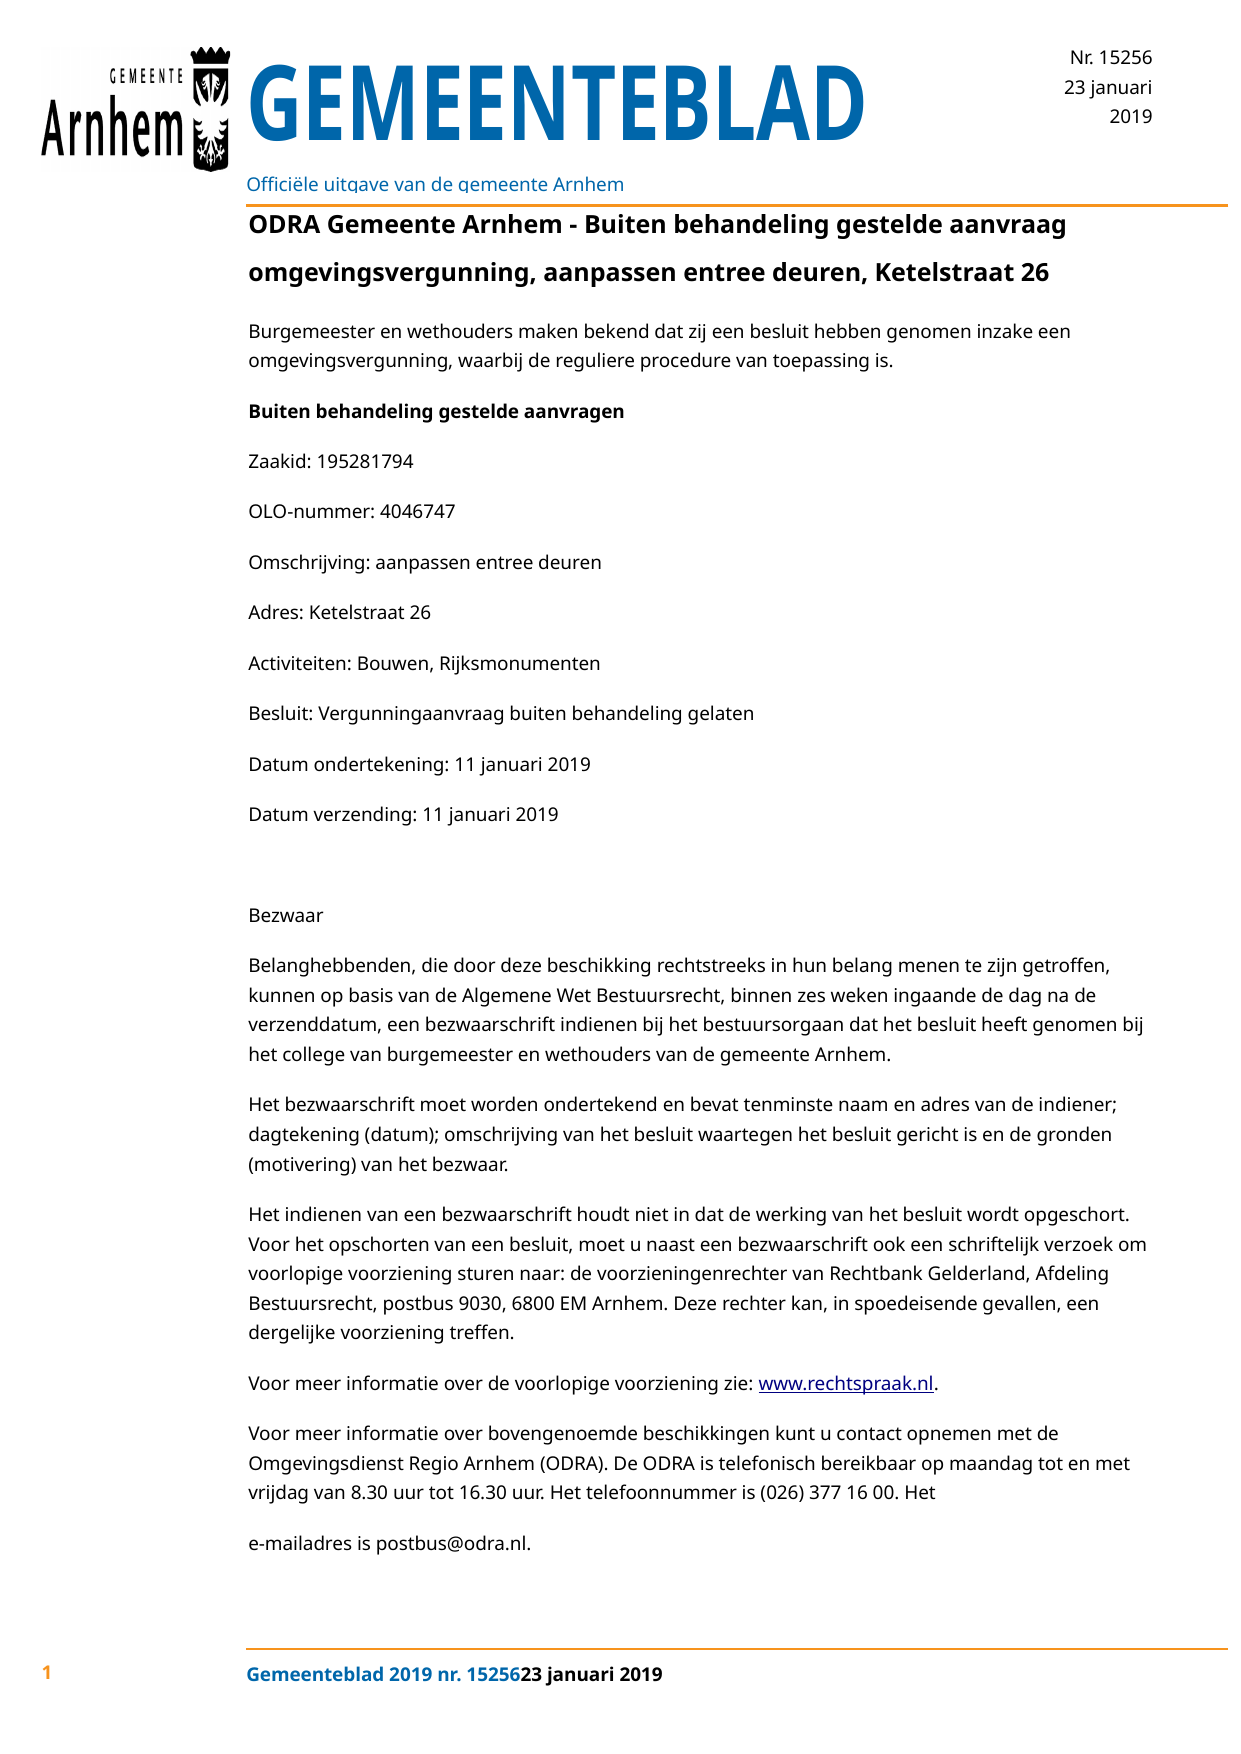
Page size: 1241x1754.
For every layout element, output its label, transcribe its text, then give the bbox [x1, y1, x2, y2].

picture [41, 47, 231, 172]
text Omschrijving: aanpassen entree deuren [248, 549, 1152, 575]
text Belanghebbenden, die door deze beschikking rechtstreeks in hun belang menen te zijn getroffen, kunnen op basis van de Algemene Wet Bestuursrecht, binnen zes weken ingaande de dag na de verzenddatum, een bezwaarschrift indienen bij het bestuursorgaan dat het besluit heeft genomen bij het college van burgemeester en wethouders van de gemeente Arnhem. [248, 952, 1152, 1067]
text OLO-nummer: 4046747 [248, 499, 1152, 524]
text Datum ondertekening: 11 januari 2019 [248, 751, 1152, 777]
text Buiten behandeling gestelde aanvragen [248, 398, 1152, 424]
text Adres: Ketelstraat 26 [248, 599, 1152, 625]
text Bezwaar [248, 902, 1152, 928]
text Voor meer informatie over de voorlopige voorziening zie: www.rechtspraak.nl. [248, 1370, 1152, 1396]
text Het indienen van een bezwaarschrift houdt niet in dat de werking van het besluit wordt opgeschort. Voor het opschorten van een besluit, moet u naast een bezwaarschrift ook een schriftelijk verzoek om voorlopige voorziening sturen naar: de voorzieningenrechter van Rechtbank Gelderland, Afdeling Bestuursrecht, postbus 9030, 6800 EM Arnhem. Deze rechter kan, in spoedeisende gevallen, een dergelijke voorziening treffen. [248, 1201, 1152, 1345]
text Datum verzending: 11 januari 2019 [248, 801, 1152, 827]
text e-mailadres is postbus@odra.nl. [248, 1530, 1152, 1556]
text Activiteiten: Bouwen, Rijksmonumenten [248, 650, 1152, 676]
text Zaakid: 195281794 [248, 448, 1152, 474]
text ODRA Gemeente Arnhem - Buiten behandeling gestelde aanvraag omgevingsvergunning, aanpassen entree deuren, Ketelstraat 26 [248, 207, 1152, 288]
text Besluit: Vergunningaanvraag buiten behandeling gelaten [248, 700, 1152, 726]
text Het bezwaarschrift moet worden ondertekend en bevat tenminste naam en adres van de indiener; dagtekening (datum); omschrijving van het besluit waartegen het besluit gericht is en de gronden (motivering) van het bezwaar. [248, 1092, 1152, 1177]
text Voor meer informatie over bovengenoemde beschikkingen kunt u contact opnemen met de Omgevingsdienst Regio Arnhem (ODRA). De ODRA is telefonisch bereikbaar op maandag tot en met vrijdag van 8.30 uur tot 16.30 uur. Het telefoonnummer is (026) 377 16 00. Het [248, 1420, 1152, 1505]
text Burgemeester en wethouders maken bekend dat zij een besluit hebben genomen inzake een omgevingsvergunning, waarbij de reguliere procedure van toepassing is. [248, 318, 1152, 373]
